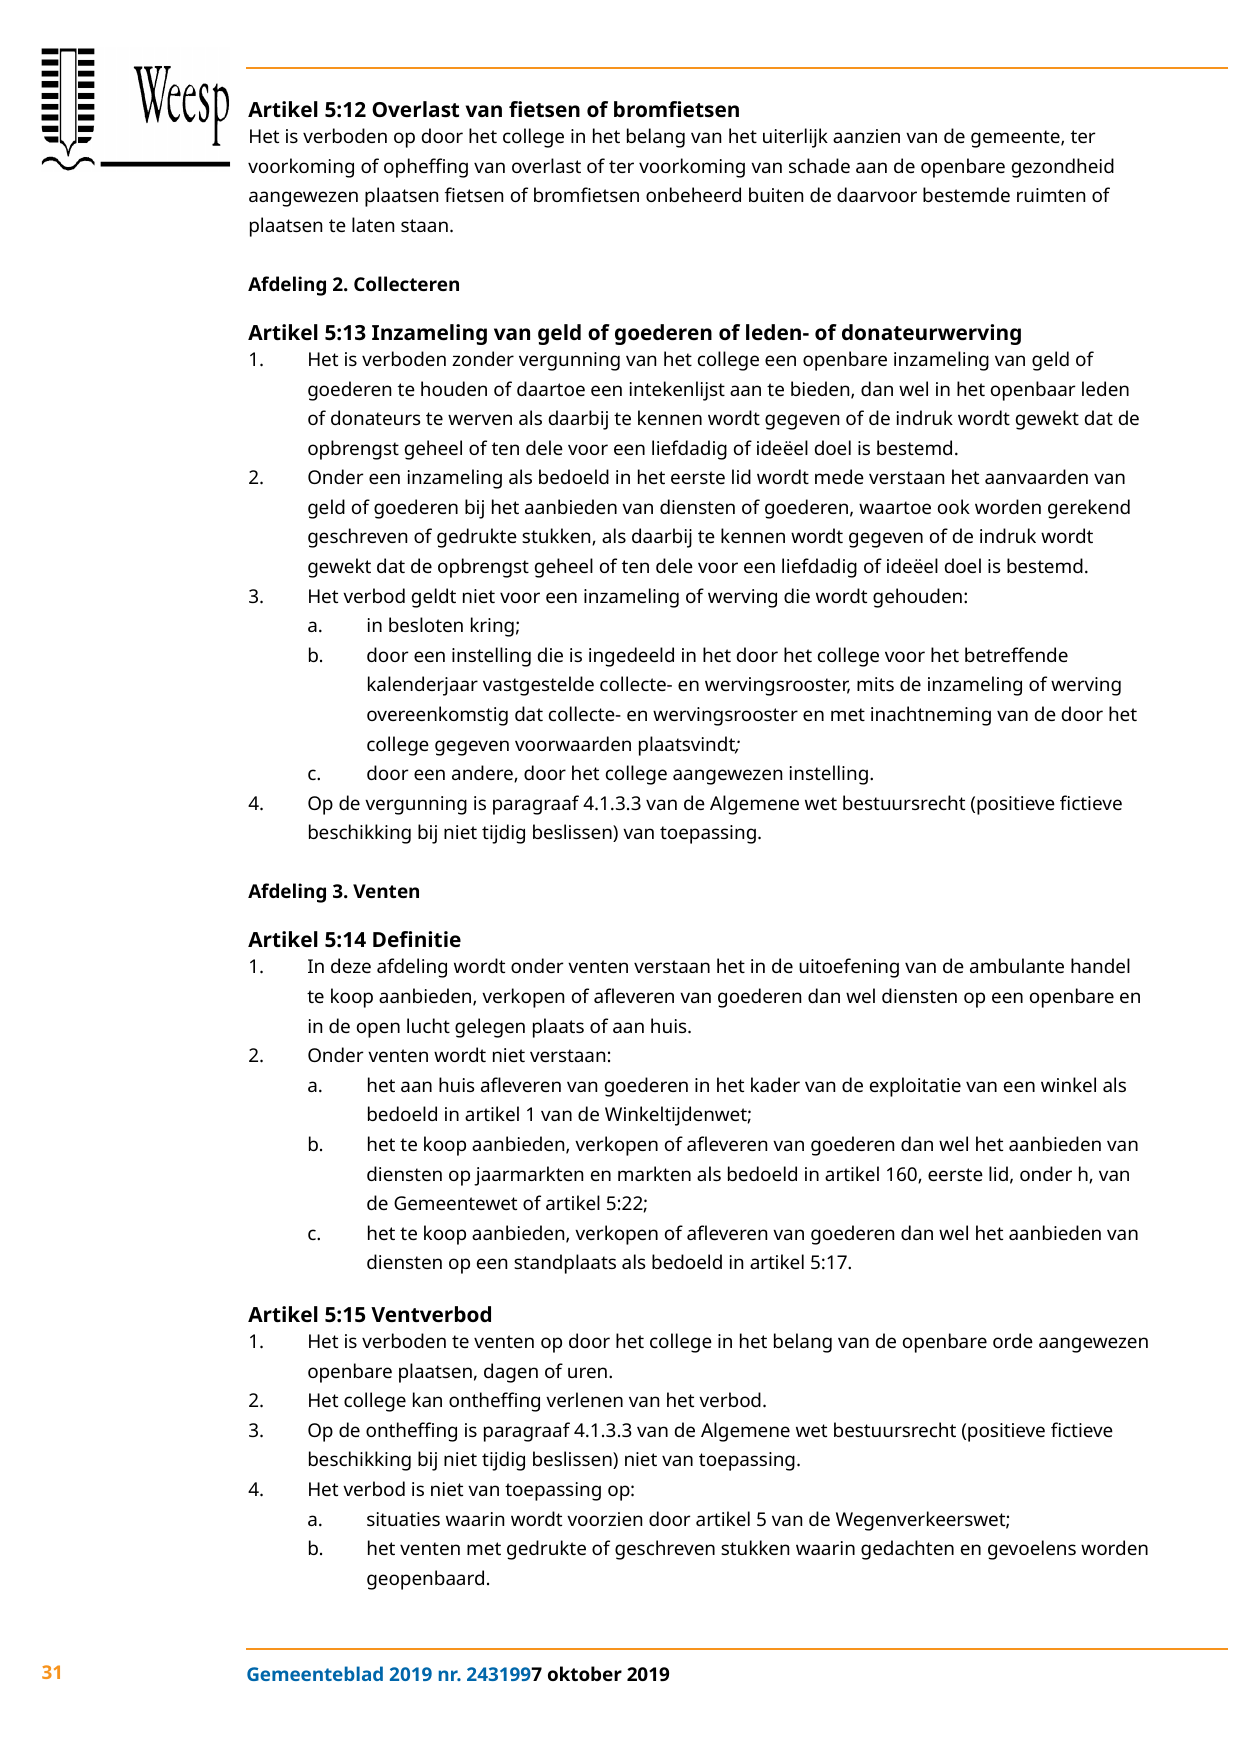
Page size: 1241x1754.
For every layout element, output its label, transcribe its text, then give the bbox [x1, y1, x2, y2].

list Het verbod geldt niet voor een inzameling of werving die wordt gehouden: [248, 583, 1152, 608]
list Het verbod is niet van toepassing op: [248, 1476, 1152, 1502]
list Op de vergunning is paragraaf 4.1.3.3 van de Algemene wet bestuursrecht (positieve fictieve beschikking bij niet tijdig beslissen) van toepassing. [248, 790, 1152, 845]
list het venten met gedrukte of geschreven stukken waarin gedachten en gevoelens worden geopenbaard. [307, 1535, 1152, 1591]
list Onder een inzameling als bedoeld in het eerste lid wordt mede verstaan het aanvaarden van geld of goederen bij het aanbieden van diensten of goederen, waartoe ook worden gerekend geschreven of gedrukte stukken, als daarbij te kennen wordt gegeven of de indruk wordt gewekt dat de opbrengst geheel of ten dele voor een liefdadig of ideëel doel is bestemd. [248, 464, 1152, 579]
list Onder venten wordt niet verstaan: [248, 1042, 1152, 1068]
list situaties waarin wordt voorzien door artikel 5 van de Wegenverkeerswet; [307, 1506, 1152, 1532]
list in besloten kring; [307, 612, 1152, 638]
list het aan huis afleveren van goederen in het kader van de exploitatie van een winkel als bedoeld in artikel 1 van de Winkeltijdenwet; [307, 1072, 1152, 1127]
list Op de ontheffing is paragraaf 4.1.3.3 van de Algemene wet bestuursrecht (positieve fictieve beschikking bij niet tijdig beslissen) niet van toepassing. [248, 1417, 1152, 1472]
text Artikel 5:13 Inzameling van geld of goederen of leden- of donateurwerving [248, 318, 1152, 346]
list In deze afdeling wordt onder venten verstaan het in de uitoefening van de ambulante handel te koop aanbieden, verkopen of afleveren van goederen dan wel diensten op een openbare en in de open lucht gelegen plaats of aan huis. [248, 954, 1152, 1038]
list Het college kan ontheffing verlenen van het verbod. [248, 1387, 1152, 1413]
text Artikel 5:12 Overlast van fietsen of bromfietsen [248, 95, 1152, 123]
list Het is verboden te venten op door het college in het belang van de openbare orde aangewezen openbare plaatsen, dagen of uren. [248, 1328, 1152, 1384]
text Afdeling 3. Venten [248, 879, 1152, 904]
list Het is verboden zonder vergunning van het college een openbare inzameling van geld of goederen te houden of daartoe een intekenlijst aan te bieden, dan wel in het openbaar leden of donateurs te werven als daarbij te kennen wordt gegeven of de indruk wordt gewekt dat de opbrengst geheel of ten dele voor een liefdadig of ideëel doel is bestemd. [248, 346, 1152, 461]
list door een andere, door het college aangewezen instelling. [307, 760, 1152, 786]
text Artikel 5:15 Ventverbod [248, 1300, 1152, 1328]
text Artikel 5:14 Definitie [248, 925, 1152, 954]
list door een instelling die is ingedeeld in het door het college voor het betreffende kalenderjaar vastgestelde collecte- en wervingsrooster, mits de inzameling of werving overeenkomstig dat collecte- en wervingsrooster en met inachtneming van de door het college gegeven voorwaarden plaatsvindt; [307, 642, 1152, 756]
list het te koop aanbieden, verkopen of afleveren van goederen dan wel het aanbieden van diensten op jaarmarkten en markten als bedoeld in artikel 160, eerste lid, onder h, van de Gemeentewet of artikel 5:22; [307, 1131, 1152, 1216]
picture [41, 47, 231, 172]
list het te koop aanbieden, verkopen of afleveren van goederen dan wel het aanbieden van diensten op een standplaats als bedoeld in artikel 5:17. [307, 1220, 1152, 1275]
text Afdeling 2. Collecteren [248, 271, 1152, 297]
text Het is verboden op door het college in het belang van het uiterlijk aanzien van de gemeente, ter voorkoming of opheffing van overlast of ter voorkoming van schade aan de openbare gezondheid aangewezen plaatsen fietsen of bromfietsen onbeheerd buiten de daarvoor bestemde ruimten of plaatsen te laten staan. [248, 123, 1152, 238]
